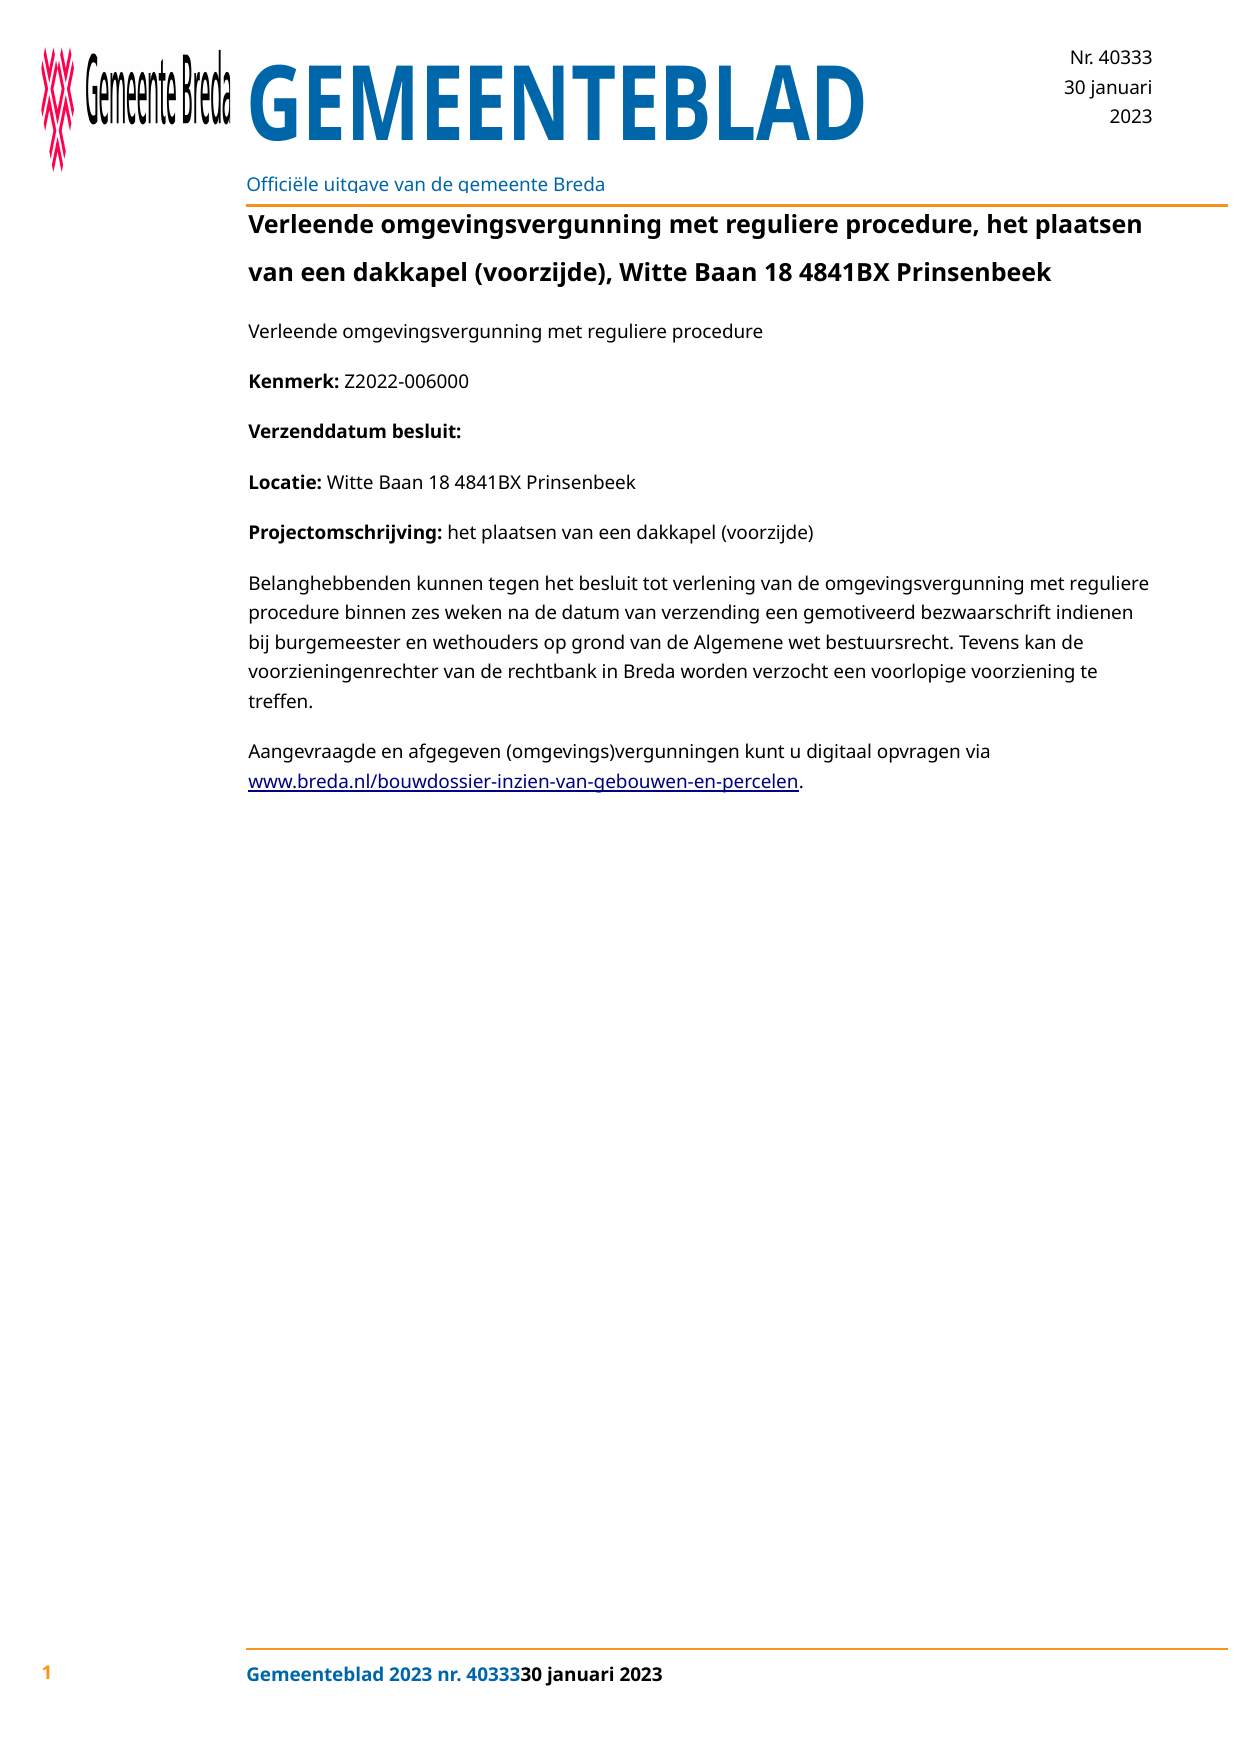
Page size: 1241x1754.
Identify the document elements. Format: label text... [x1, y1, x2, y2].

text Aangevraagde en afgegeven (omgevings)vergunningen kunt u digitaal opvragen via www.breda.nl/bouwdossier-inzien-van-gebouwen-en-percelen. [248, 739, 1152, 794]
text Verzenddatum besluit: [248, 419, 1152, 444]
picture [41, 47, 231, 172]
text Locatie: Witte Baan 18 4841BX Prinsenbeek [248, 469, 1152, 495]
text Verleende omgevingsvergunning met reguliere procedure [248, 318, 1152, 344]
text Kenmerk: Z2022-006000 [248, 368, 1152, 394]
text Projectomschrijving: het plaatsen van een dakkapel (voorzijde) [248, 519, 1152, 545]
text Belanghebbenden kunnen tegen het besluit tot verlening van de omgevingsvergunning met reguliere procedure binnen zes weken na de datum van verzending een gemotiveerd bezwaarschrift indienen bij burgemeester en wethouders op grond van de Algemene wet bestuursrecht. Tevens kan de voorzieningenrechter van de rechtbank in Breda worden verzocht een voorlopige voorziening te treffen. [248, 570, 1152, 714]
text Verleende omgevingsvergunning met reguliere procedure, het plaatsen van een dakkapel (voorzijde), Witte Baan 18 4841BX Prinsenbeek [248, 207, 1152, 288]
